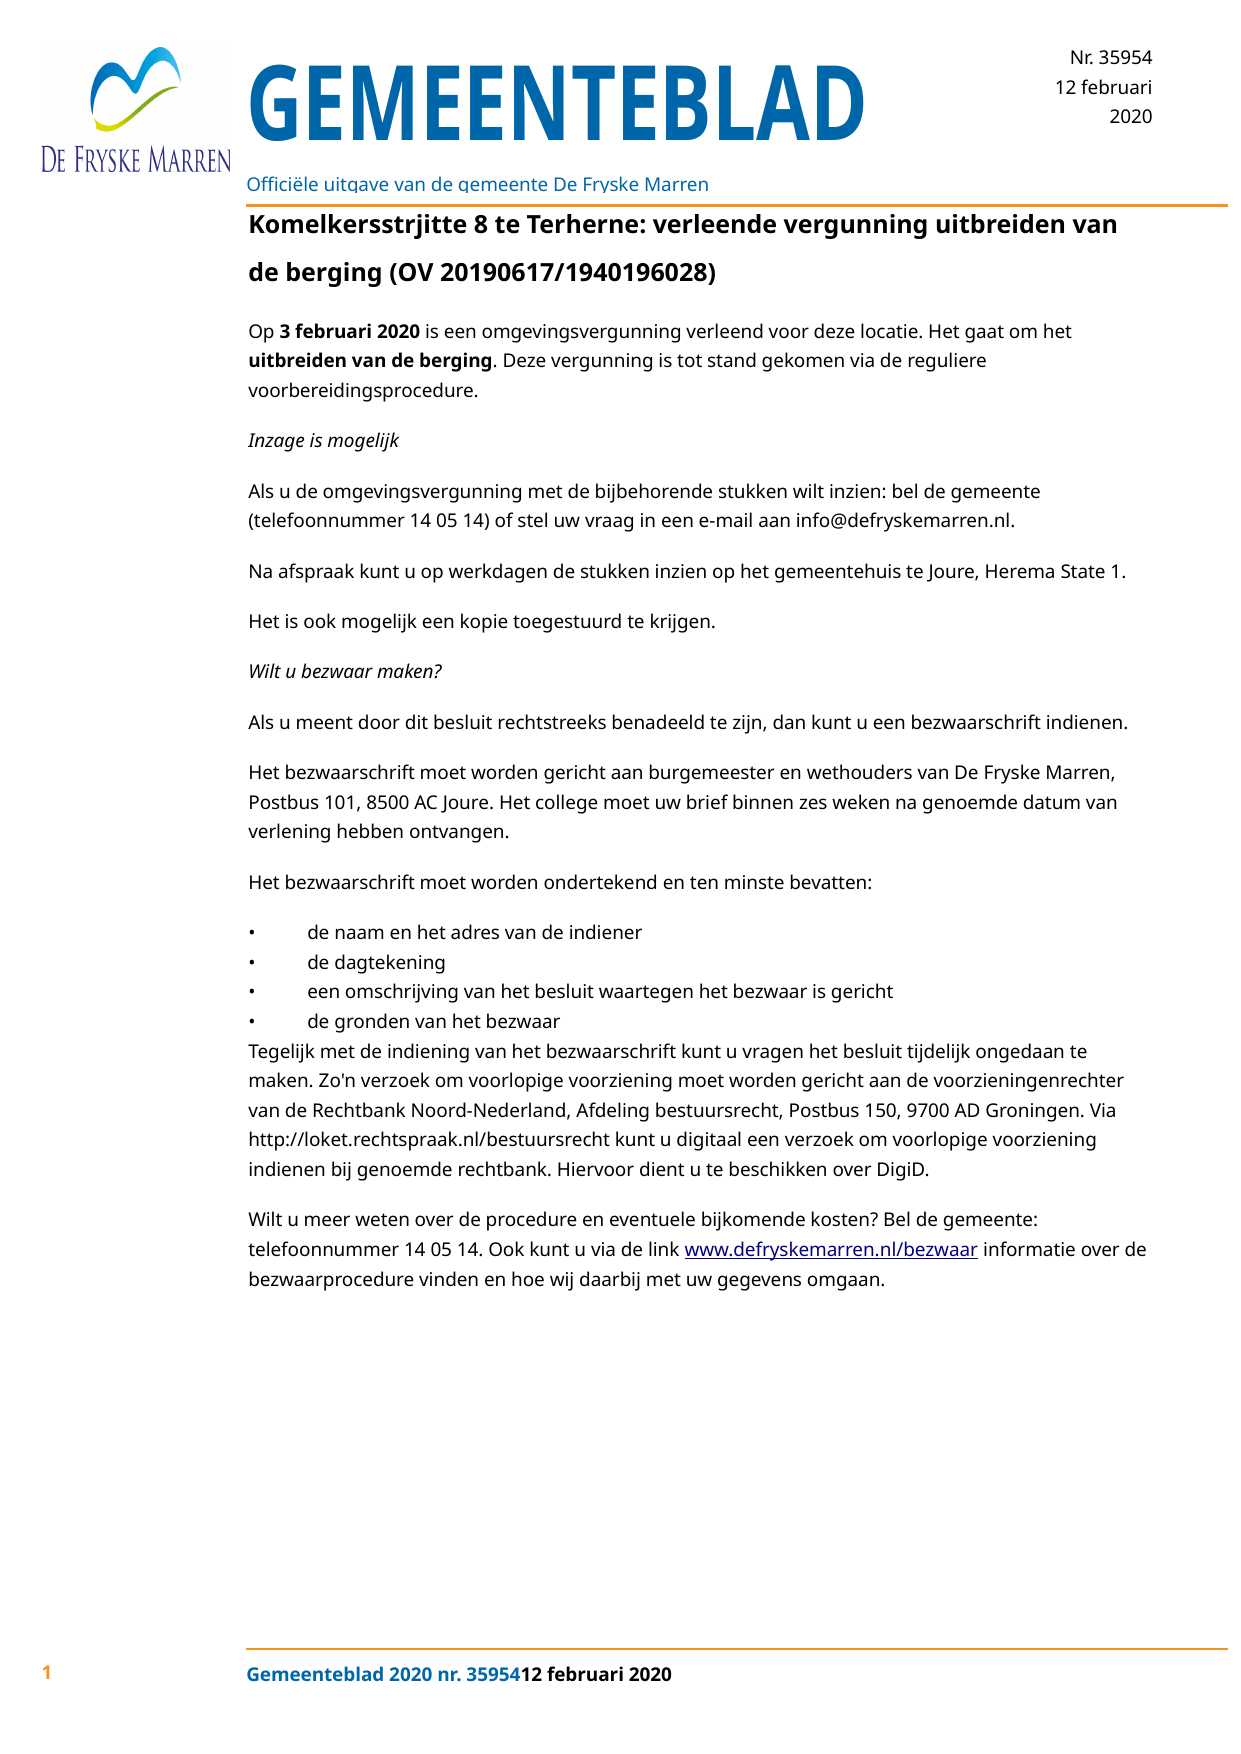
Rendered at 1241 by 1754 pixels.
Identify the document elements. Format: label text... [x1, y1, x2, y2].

text Na afspraak kunt u op werkdagen de stukken inzien op het gemeentehuis te Joure, Herema State 1. [248, 558, 1152, 584]
text Het bezwaarschrift moet worden ondertekend en ten minste bevatten: [248, 869, 1152, 895]
text Als u meent door dit besluit rechtstreeks benadeeld te zijn, dan kunt u een bezwaarschrift indienen. [248, 709, 1152, 735]
text Tegelijk met de indiening van het bezwaarschrift kunt u vragen het besluit tijdelijk ongedaan te maken. Zo'n verzoek om voorlopige voorziening moet worden gericht aan de voorzieningenrechter van de Rechtbank Noord-Nederland, Afdeling bestuursrecht, Postbus 150, 9700 AD Groningen. Via http://loket.rechtspraak.nl/bestuursrecht kunt u digitaal een verzoek om voorlopige voorziening indienen bij genoemde rechtbank. Hiervoor dient u te beschikken over DigiD. [248, 1038, 1152, 1182]
list de dagtekening [248, 949, 1152, 975]
list de naam en het adres van de indiener [248, 919, 1152, 945]
list de gronden van het bezwaar [248, 1008, 1152, 1034]
text Inzage is mogelijk [248, 427, 1152, 453]
text Het bezwaarschrift moet worden gericht aan burgemeester en wethouders van De Fryske Marren, Postbus 101, 8500 AC Joure. Het college moet uw brief binnen zes weken na genoemde datum van verlening hebben ontvangen. [248, 759, 1152, 844]
text Komelkersstrjitte 8 te Terherne: verleende vergunning uitbreiden van de berging (OV 20190617/1940196028) [248, 207, 1152, 288]
text Als u de omgevingsvergunning met de bijbehorende stukken wilt inzien: bel de gemeente (telefoonnummer 14 05 14) of stel uw vraag in een e-mail aan info@defryskemarren.nl. [248, 478, 1152, 533]
text Op 3 februari 2020 is een omgevingsvergunning verleend voor deze locatie. Het gaat om het uitbreiden van de berging. Deze vergunning is tot stand gekomen via de reguliere voorbereidingsprocedure. [248, 318, 1152, 403]
picture [41, 47, 231, 172]
text Het is ook mogelijk een kopie toegestuurd te krijgen. [248, 608, 1152, 634]
text Wilt u meer weten over de procedure en eventuele bijkomende kosten? Bel de gemeente: telefoonnummer 14 05 14. Ook kunt u via de link www.defryskemarren.nl/bezwaar informatie over de bezwaarprocedure vinden en hoe wij daarbij met uw gegevens omgaan. [248, 1207, 1152, 1292]
text Wilt u bezwaar maken? [248, 659, 1152, 684]
list een omschrijving van het besluit waartegen het bezwaar is gericht [248, 979, 1152, 1004]
